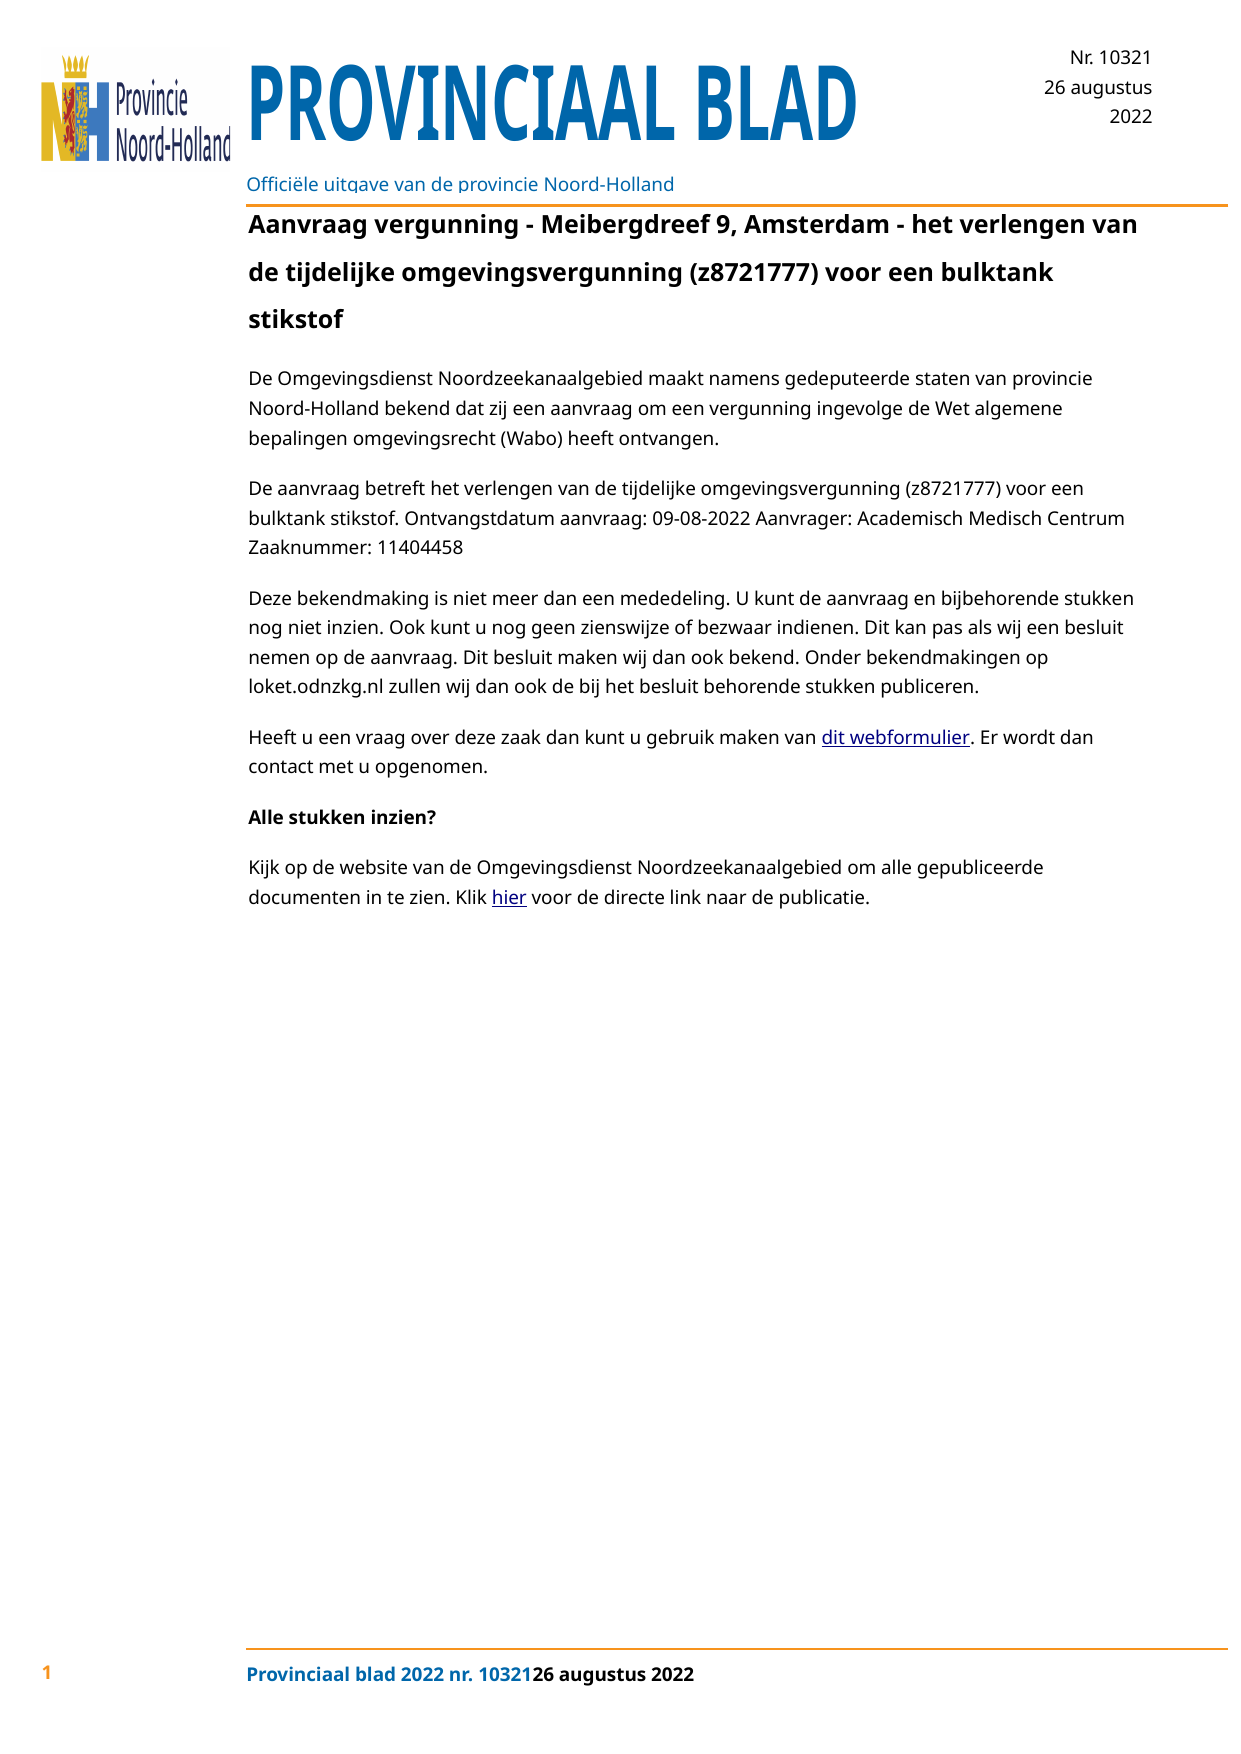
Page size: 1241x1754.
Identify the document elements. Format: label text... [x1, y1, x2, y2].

text Alle stukken inzien? [248, 804, 1152, 829]
picture [41, 47, 231, 172]
text De Omgevingsdienst Noordzeekanaalgebied maakt namens gedeputeerde staten van provincie Noord-Holland bekend dat zij een aanvraag om een vergunning ingevolge de Wet algemene bepalingen omgevingsrecht (Wabo) heeft ontvangen. [248, 366, 1152, 450]
text Deze bekendmaking is niet meer dan een mededeling. U kunt de aanvraag en bijbehorende stukken nog niet inzien. Ook kunt u nog geen zienswijze of bezwaar indienen. Dit kan pas als wij een besluit nemen op de aanvraag. Dit besluit maken wij dan ook bekend. Onder bekendmakingen op loket.odnzkg.nl zullen wij dan ook de bij het besluit behorende stukken publiceren. [248, 585, 1152, 699]
text Heeft u een vraag over deze zaak dan kunt u gebruik maken van dit webformulier. Er wordt dan contact met u opgenomen. [248, 724, 1152, 779]
text Kijk op de website van de Omgevingsdienst Noordzeekanaalgebied om alle gepubliceerde documenten in te zien. Klik hier voor de directe link naar de publicatie. [248, 854, 1152, 909]
text Aanvraag vergunning - Meibergdreef 9, Amsterdam - het verlengen van de tijdelijke omgevingsvergunning (z8721777) voor een bulktank stikstof [248, 207, 1152, 336]
text De aanvraag betreft het verlengen van de tijdelijke omgevingsvergunning (z8721777) voor een bulktank stikstof. Ontvangstdatum aanvraag: 09-08-2022 Aanvrager: Academisch Medisch Centrum Zaaknummer: 11404458 [248, 475, 1152, 560]
